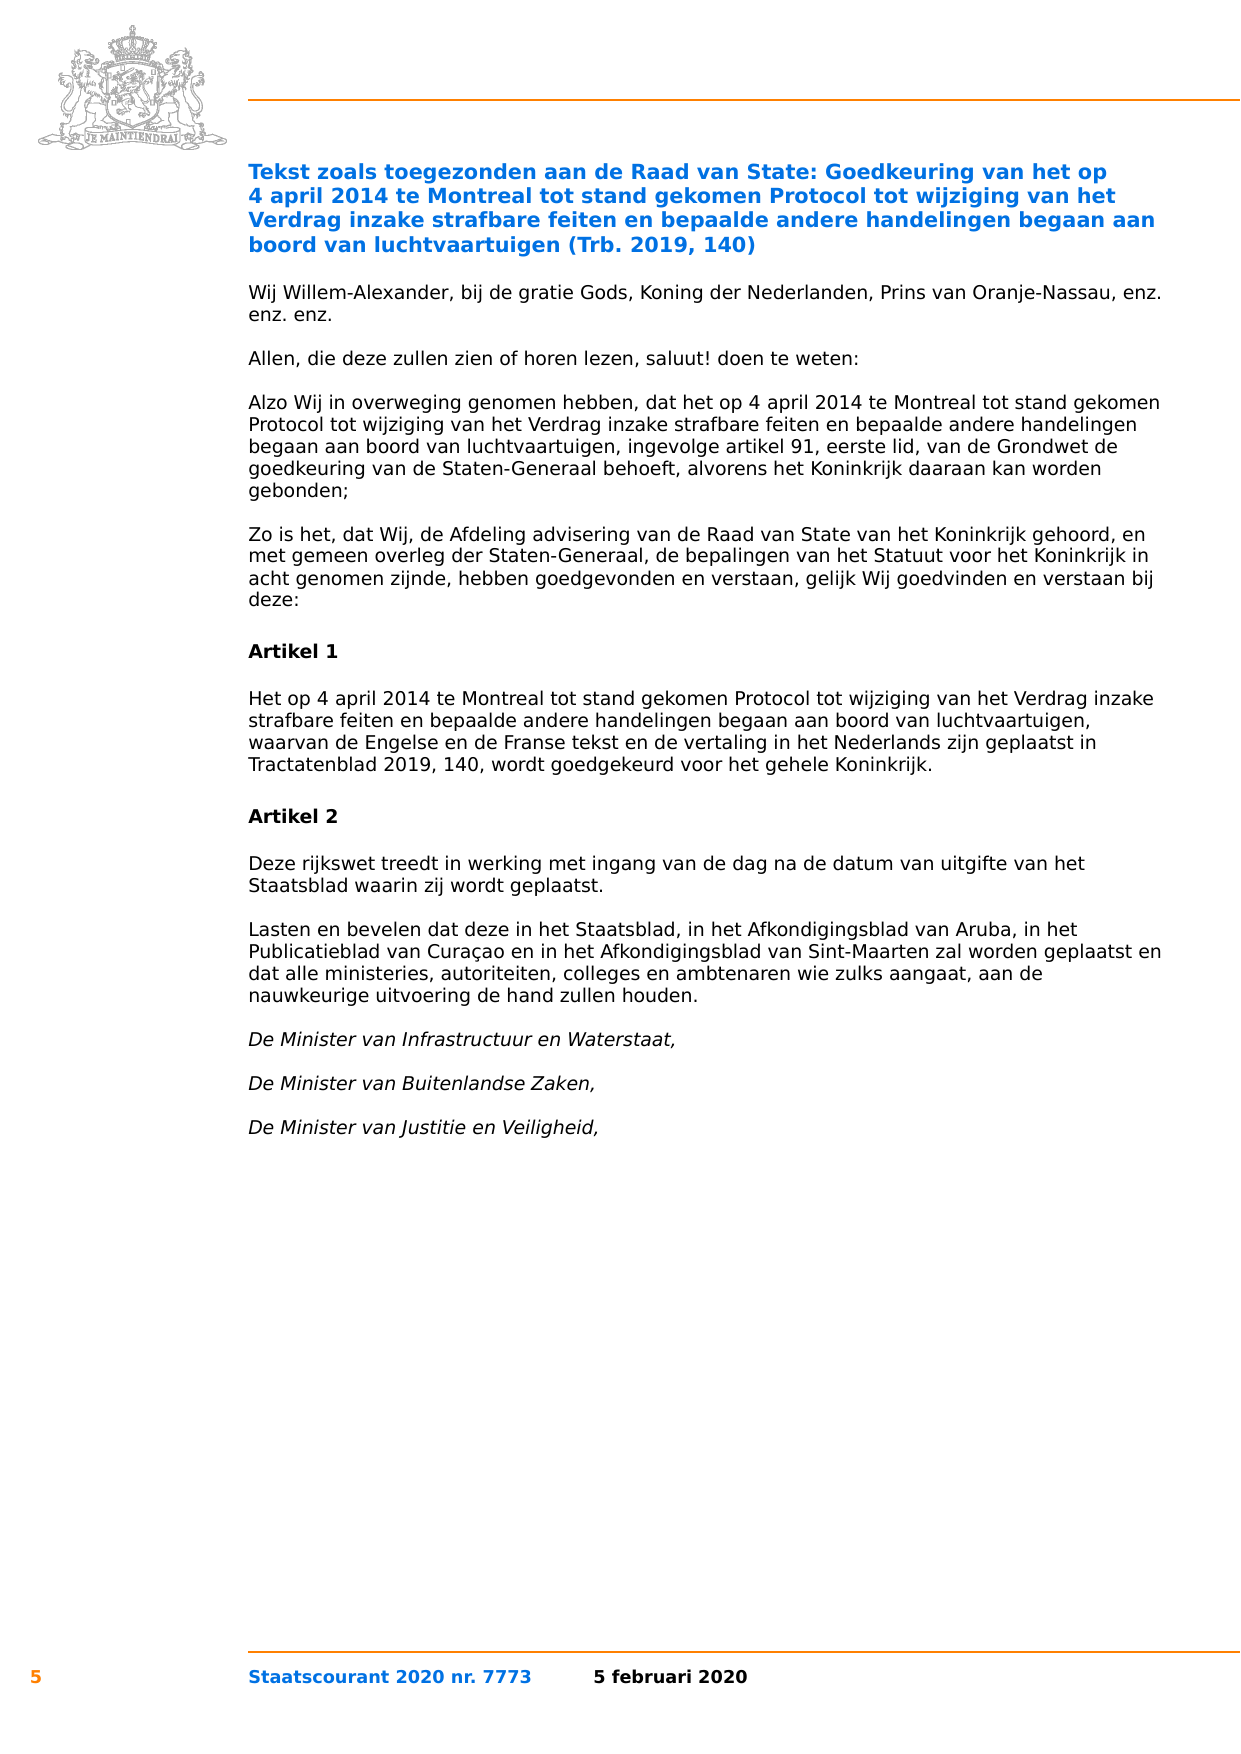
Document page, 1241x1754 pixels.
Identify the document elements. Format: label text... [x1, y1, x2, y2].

text Alzo Wij in overweging genomen hebben, dat het op 4 april 2014 te Montreal tot stand gekomen Protocol tot wijziging van het Verdrag inzake strafbare feiten en bepaalde andere handelingen begaan aan boord van luchtvaartuigen, ingevolge artikel 91, eerste lid, van de Grondwet de goedkeuring van de Staten-Generaal behoeft, alvorens het Koninkrijk daaraan kan worden gebonden; [248, 392, 1163, 502]
text Allen, die deze zullen zien of horen lezen, saluut! doen te weten: [248, 348, 1163, 370]
picture [38, 25, 227, 150]
text De Minister van Infrastructuur en Waterstaat, [248, 1029, 1163, 1051]
text De Minister van Buitenlandse Zaken, [248, 1073, 1163, 1095]
text Wij Willem-Alexander, bij de gratie Gods, Koning der Nederlanden, Prins van Oranje-Nassau, enz. enz. enz. [248, 282, 1163, 326]
text De Minister van Justitie en Veiligheid, [248, 1117, 1163, 1138]
subtitle Artikel 1 [248, 641, 1163, 663]
text Zo is het, dat Wij, de Afdeling advisering van de Raad van State van het Koninkrijk gehoord, en met gemeen overleg der Staten-Generaal, de bepalingen van het Statuut voor het Koninkrijk in acht genomen zijnde, hebben goedgevonden en verstaan, gelijk Wij goedvinden en verstaan bij deze: [248, 523, 1163, 611]
text Het op 4 april 2014 te Montreal tot stand gekomen Protocol tot wijziging van het Verdrag inzake strafbare feiten en bepaalde andere handelingen begaan aan boord van luchtvaartuigen, waarvan de Engelse en de Franse tekst en de vertaling in het Nederlands zijn geplaatst in Tractatenblad 2019, 140, wordt goedgekeurd voor het gehele Koninkrijk. [248, 688, 1163, 776]
subtitle Artikel 2 [248, 806, 1163, 828]
text Deze rijkswet treedt in werking met ingang van de dag na de datum van uitgifte van het Staatsblad waarin zij wordt geplaatst. [248, 853, 1163, 897]
text Lasten en bevelen dat deze in het Staatsblad, in het Afkondigingsblad van Aruba, in het Publicatieblad van Curaçao en in het Afkondigingsblad van Sint-Maarten zal worden geplaatst en dat alle ministeries, autoriteiten, colleges en ambtenaren wie zulks aangaat, aan de nauwkeurige uitvoering de hand zullen houden. [248, 919, 1163, 1007]
subtitle Tekst zoals toegezonden aan de Raad van State: Goedkeuring van het op 4 april 2014 te Montreal tot stand gekomen Protocol tot wijziging van het Verdrag inzake strafbare feiten en bepaalde andere handelingen begaan aan boord van luchtvaartuigen (Trb. 2019, 140) [248, 160, 1163, 257]
